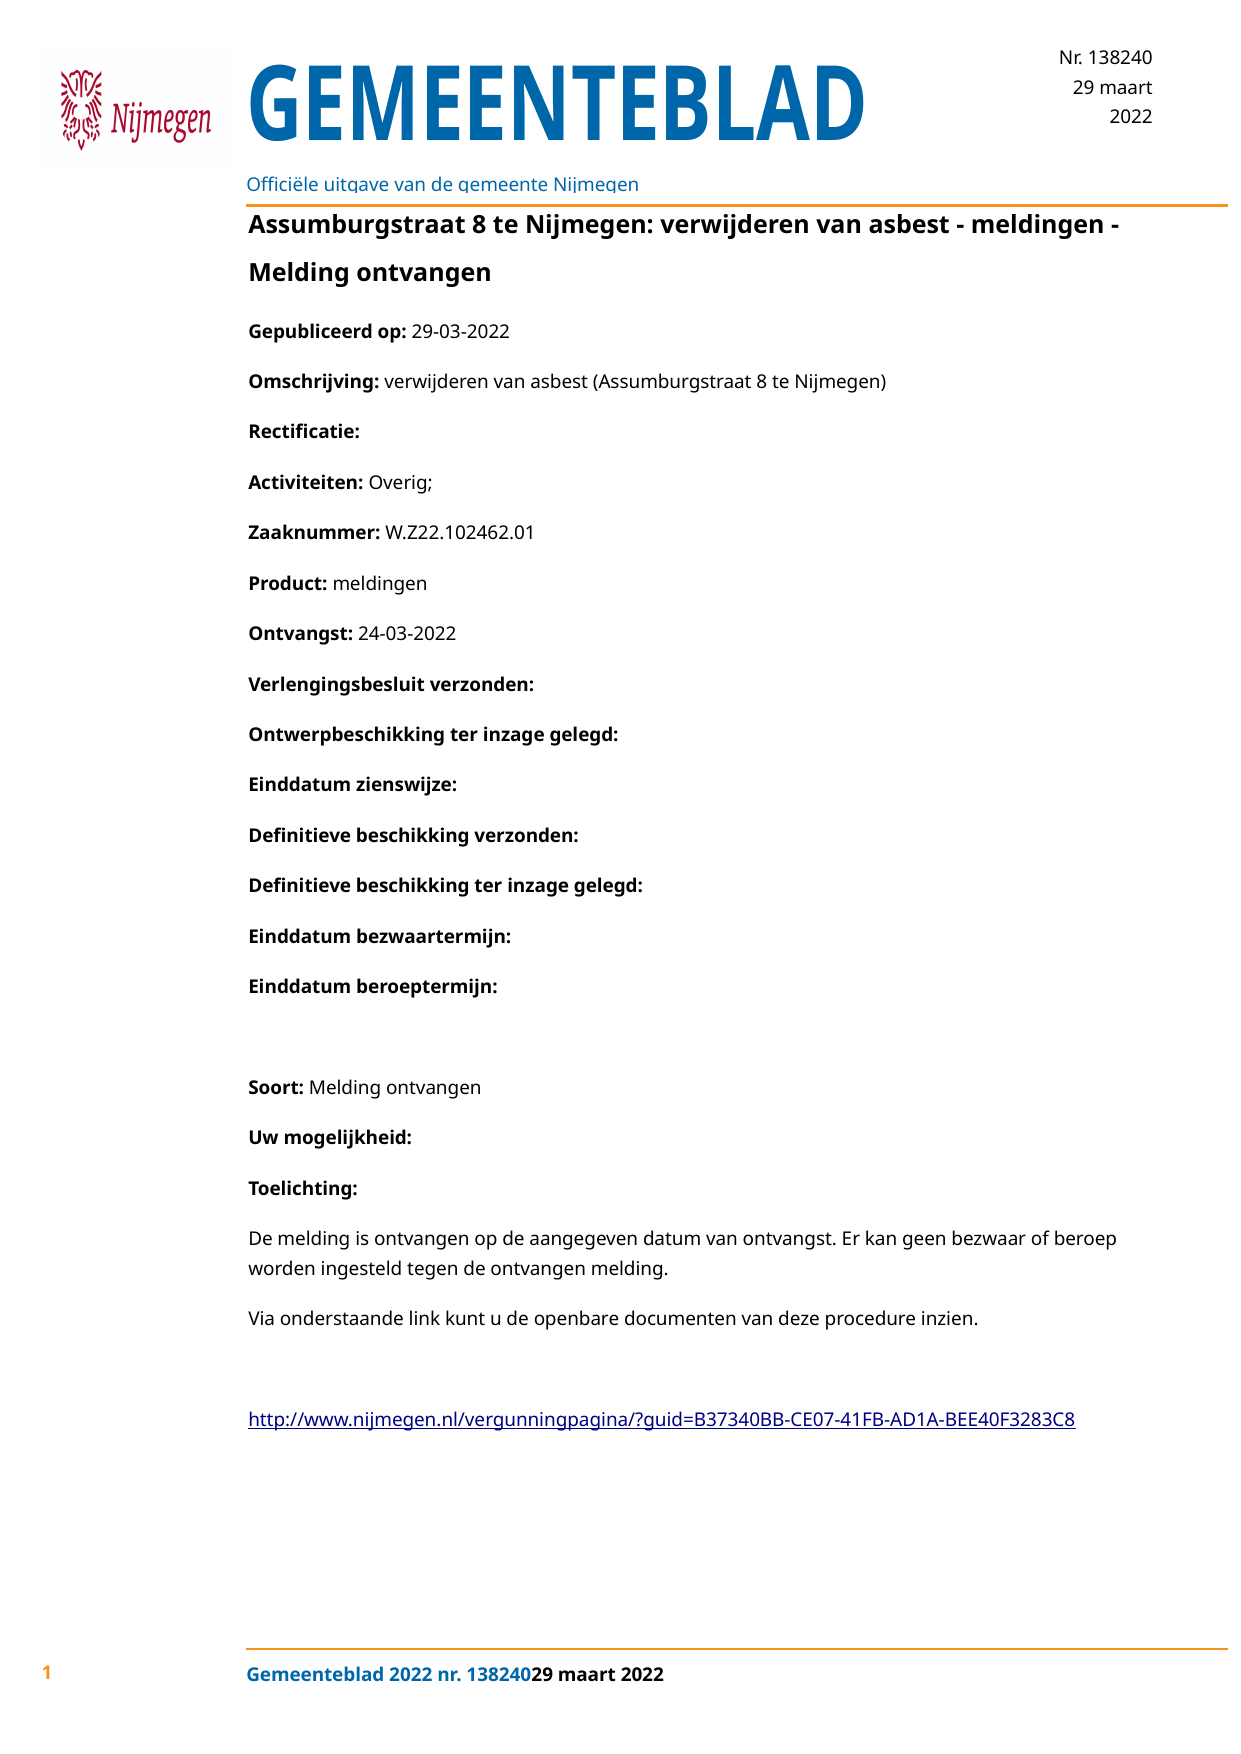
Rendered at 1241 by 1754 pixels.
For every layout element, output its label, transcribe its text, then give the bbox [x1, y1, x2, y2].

text Omschrijving: verwijderen van asbest (Assumburgstraat 8 te Nijmegen) [248, 368, 1152, 394]
text Einddatum bezwaartermijn: [248, 923, 1152, 949]
text Soort: Melding ontvangen [248, 1074, 1152, 1100]
picture [41, 47, 231, 172]
text Toelichting: [248, 1175, 1152, 1201]
text Definitieve beschikking verzonden: [248, 822, 1152, 848]
text Activiteiten: Overig; [248, 469, 1152, 495]
text Product: meldingen [248, 570, 1152, 596]
text Via onderstaande link kunt u de openbare documenten van deze procedure inzien. [248, 1305, 1152, 1331]
text Ontvangst: 24-03-2022 [248, 620, 1152, 646]
text Definitieve beschikking ter inzage gelegd: [248, 872, 1152, 898]
text Einddatum beroeptermijn: [248, 973, 1152, 999]
text http://www.nijmegen.nl/vergunningpagina/?guid=B37340BB-CE07-41FB-AD1A-BEE40F3283C8 [248, 1406, 1152, 1432]
text Ontwerpbeschikking ter inzage gelegd: [248, 721, 1152, 747]
text Gepubliceerd op: 29-03-2022 [248, 318, 1152, 344]
text Einddatum zienswijze: [248, 772, 1152, 797]
text Uw mogelijkheid: [248, 1124, 1152, 1150]
text Verlengingsbesluit verzonden: [248, 671, 1152, 697]
text Rectificatie: [248, 419, 1152, 444]
text De melding is ontvangen op de aangegeven datum van ontvangst. Er kan geen bezwaar of beroep worden ingesteld tegen de ontvangen melding. [248, 1225, 1152, 1281]
text Zaaknummer: W.Z22.102462.01 [248, 519, 1152, 545]
text Assumburgstraat 8 te Nijmegen: verwijderen van asbest - meldingen - Melding ontvangen [248, 207, 1152, 288]
